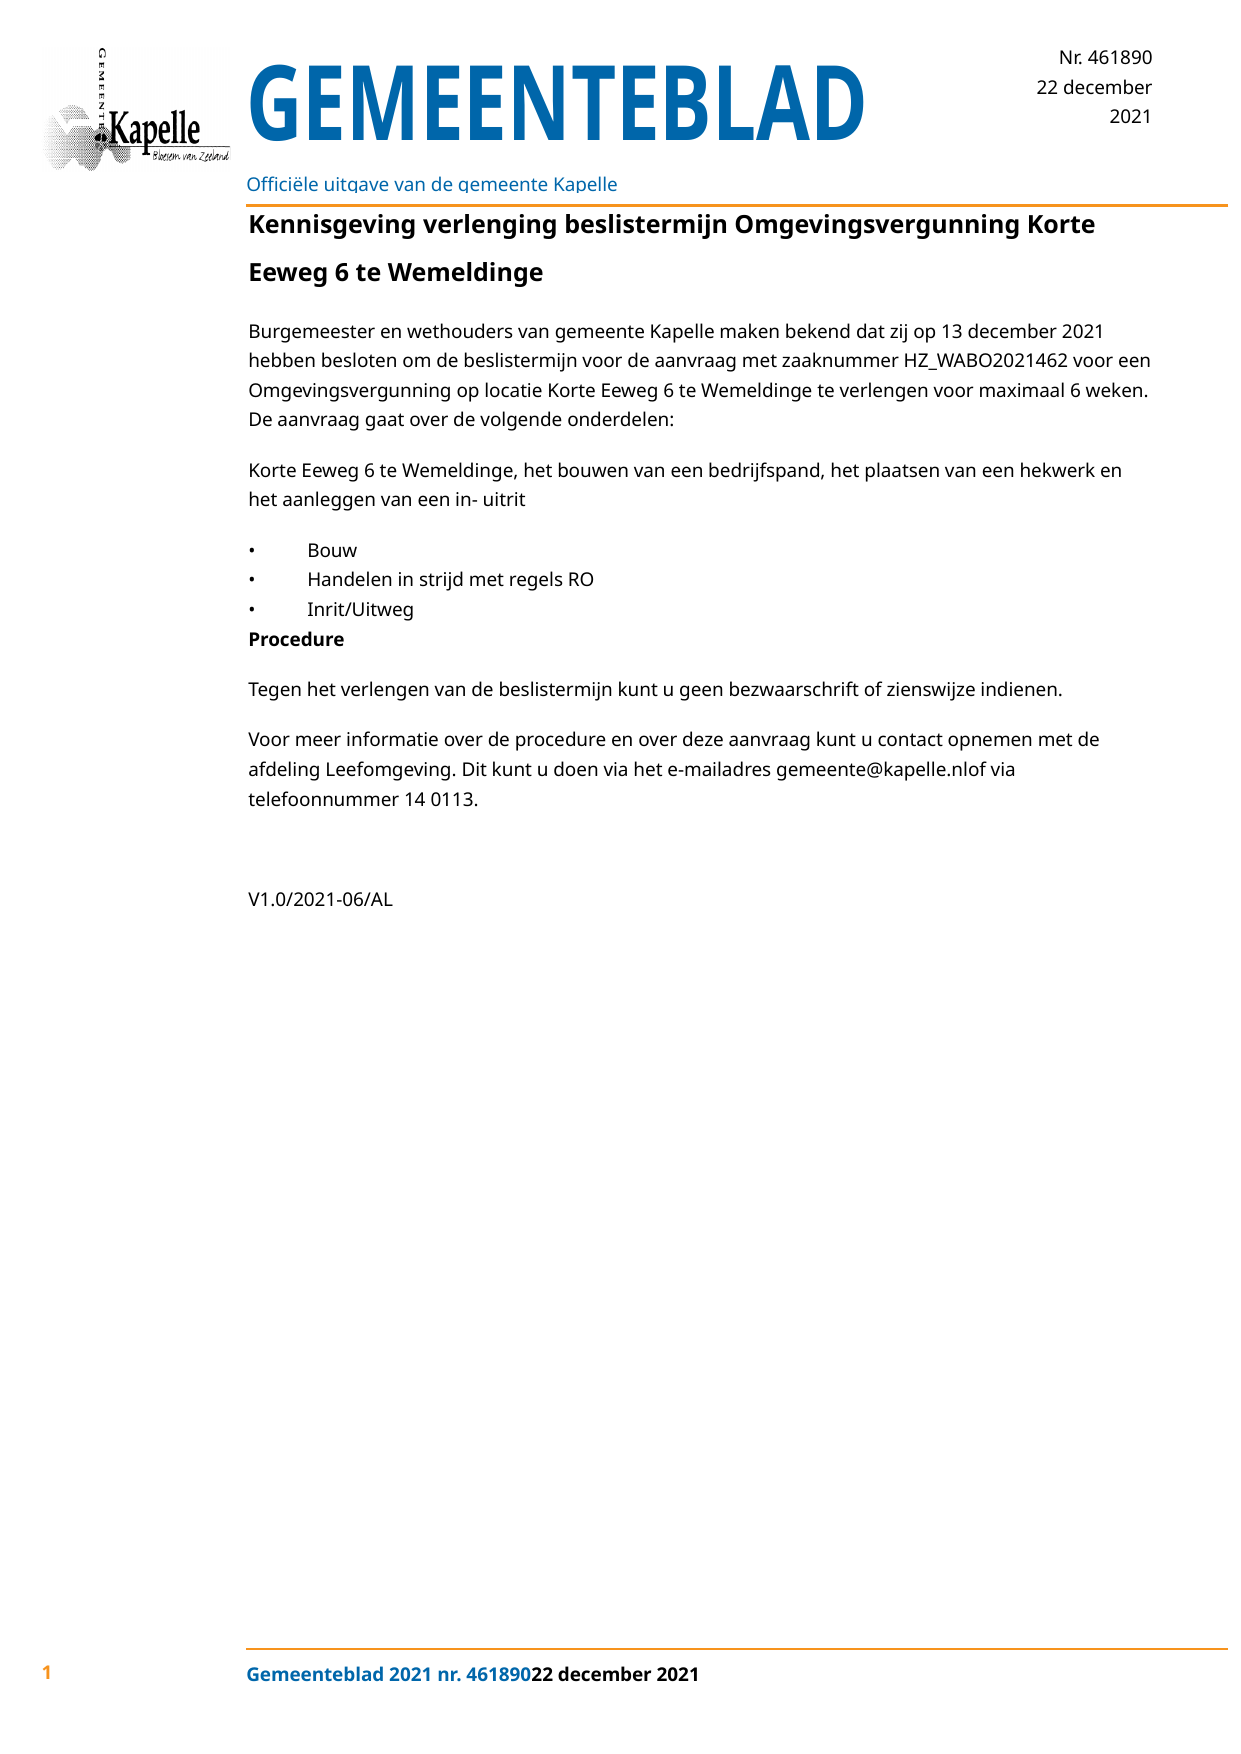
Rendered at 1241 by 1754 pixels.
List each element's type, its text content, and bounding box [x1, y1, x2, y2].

text Korte Eeweg 6 te Wemeldinge, het bouwen van een bedrijfspand, het plaatsen van een hekwerk en het aanleggen van een in- uitrit [248, 457, 1152, 512]
list Handelen in strijd met regels RO [248, 567, 1152, 592]
text Kennisgeving verlenging beslistermijn Omgevingsvergunning Korte Eeweg 6 te Wemeldinge [248, 207, 1152, 288]
picture [41, 47, 231, 172]
text Burgemeester en wethouders van gemeente Kapelle maken bekend dat zij op 13 december 2021 hebben besloten om de beslistermijn voor de aanvraag met zaaknummer HZ_WABO2021462 voor een Omgevingsvergunning op locatie Korte Eeweg 6 te Wemeldinge te verlengen voor maximaal 6 weken. De aanvraag gaat over de volgende onderdelen: [248, 318, 1152, 432]
list Bouw [248, 537, 1152, 563]
text Tegen het verlengen van de beslistermijn kunt u geen bezwaarschrift of zienswijze indienen. [248, 676, 1152, 702]
text Voor meer informatie over de procedure en over deze aanvraag kunt u contact opnemen met de afdeling Leefomgeving. Dit kunt u doen via het e-mailadres gemeente@kapelle.nlof via telefoonnummer 14 0113. [248, 727, 1152, 812]
text V1.0/2021-06/AL [248, 887, 1152, 912]
list Inrit/Uitweg [248, 596, 1152, 622]
text Procedure [248, 626, 1152, 652]
